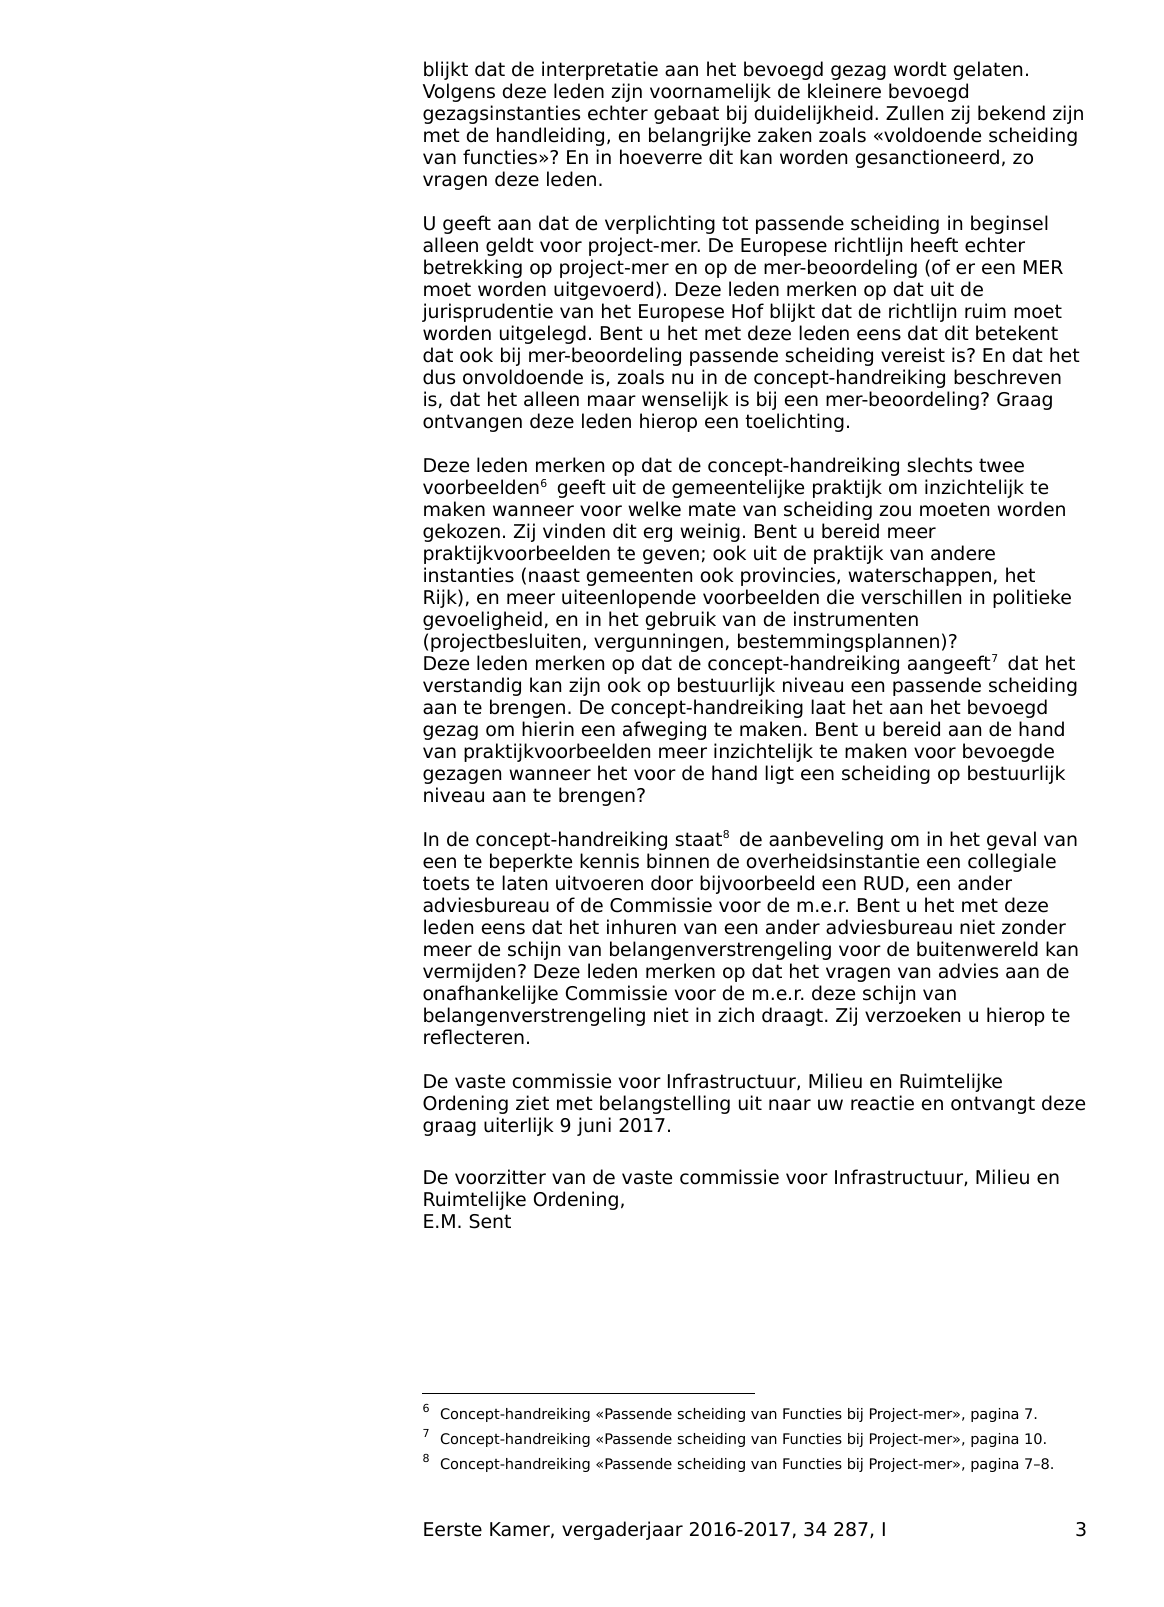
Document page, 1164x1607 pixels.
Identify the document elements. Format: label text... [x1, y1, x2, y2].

text Deze leden merken op dat de concept-handreiking aangeeft dat het verstandig kan zijn ook op bestuurlijk niveau een passende scheiding aan te brengen. De concept-handreiking laat het aan het bevoegd gezag om hierin een afweging te maken. Bent u bereid aan de hand van praktijkvoorbeelden meer inzichtelijk te maken voor bevoegde gezagen wanneer het voor de hand ligt een scheiding op bestuurlijk niveau aan te brengen? [422, 653, 1087, 807]
text De vaste commissie voor Infrastructuur, Milieu en Ruimtelijke Ordening ziet met belangstelling uit naar uw reactie en ontvangt deze graag uiterlijk 9 juni 2017. [422, 1071, 1087, 1137]
text Concept-handreiking «Passende scheiding van Functies bij Project-mer», pagina 7. [422, 1402, 1087, 1424]
text De voorzitter van de vaste commissie voor Infrastructuur, Milieu en Ruimtelijke Ordening, E.M. Sent [422, 1167, 1087, 1233]
text Concept-handreiking «Passende scheiding van Functies bij Project-mer», pagina 10. [422, 1427, 1087, 1449]
text Deze leden merken op dat de concept-handreiking slechts twee voorbeelden geeft uit de gemeentelijke praktijk om inzichtelijk te maken wanneer voor welke mate van scheiding zou moeten worden gekozen. Zij vinden dit erg weinig. Bent u bereid meer praktijkvoorbeelden te geven; ook uit de praktijk van andere instanties (naast gemeenten ook provincies, waterschappen, het Rijk), en meer uiteenlopende voorbeelden die verschillen in politieke gevoeligheid, en in het gebruik van de instrumenten (projectbesluiten, vergunningen, bestemmingsplannen)? [422, 455, 1087, 653]
text In de concept-handreiking staat de aanbeveling om in het geval van een te beperkte kennis binnen de overheidsinstantie een collegiale toets te laten uitvoeren door bijvoorbeeld een RUD, een ander adviesbureau of de Commissie voor de m.e.r. Bent u het met deze leden eens dat het inhuren van een ander adviesbureau niet zonder meer de schijn van belangenverstrengeling voor de buitenwereld kan vermijden? Deze leden merken op dat het vragen van advies aan de onafhankelijke Commissie voor de m.e.r. deze schijn van belangenverstrengeling niet in zich draagt. Zij verzoeken u hierop te reflecteren. [422, 829, 1087, 1049]
text U geeft aan dat de verplichting tot passende scheiding in beginsel alleen geldt voor project-mer. De Europese richtlijn heeft echter betrekking op project-mer en op de mer-beoordeling (of er een MER moet worden uitgevoerd). Deze leden merken op dat uit de jurisprudentie van het Europese Hof blijkt dat de richtlijn ruim moet worden uitgelegd. Bent u het met deze leden eens dat dit betekent dat ook bij mer-beoordeling passende scheiding vereist is? En dat het dus onvoldoende is, zoals nu in de concept-handreiking beschreven is, dat het alleen maar wenselijk is bij een mer-beoordeling? Graag ontvangen deze leden hierop een toelichting. [422, 213, 1087, 433]
text blijkt dat de interpretatie aan het bevoegd gezag wordt gelaten. Volgens deze leden zijn voornamelijk de kleinere bevoegd gezagsinstanties echter gebaat bij duidelijkheid. Zullen zij bekend zijn met de handleiding, en belangrijke zaken zoals «voldoende scheiding van functies»? En in hoeverre dit kan worden gesanctioneerd, zo vragen deze leden. [422, 59, 1087, 191]
text Concept-handreiking «Passende scheiding van Functies bij Project-mer», pagina 7–8. [422, 1452, 1087, 1474]
